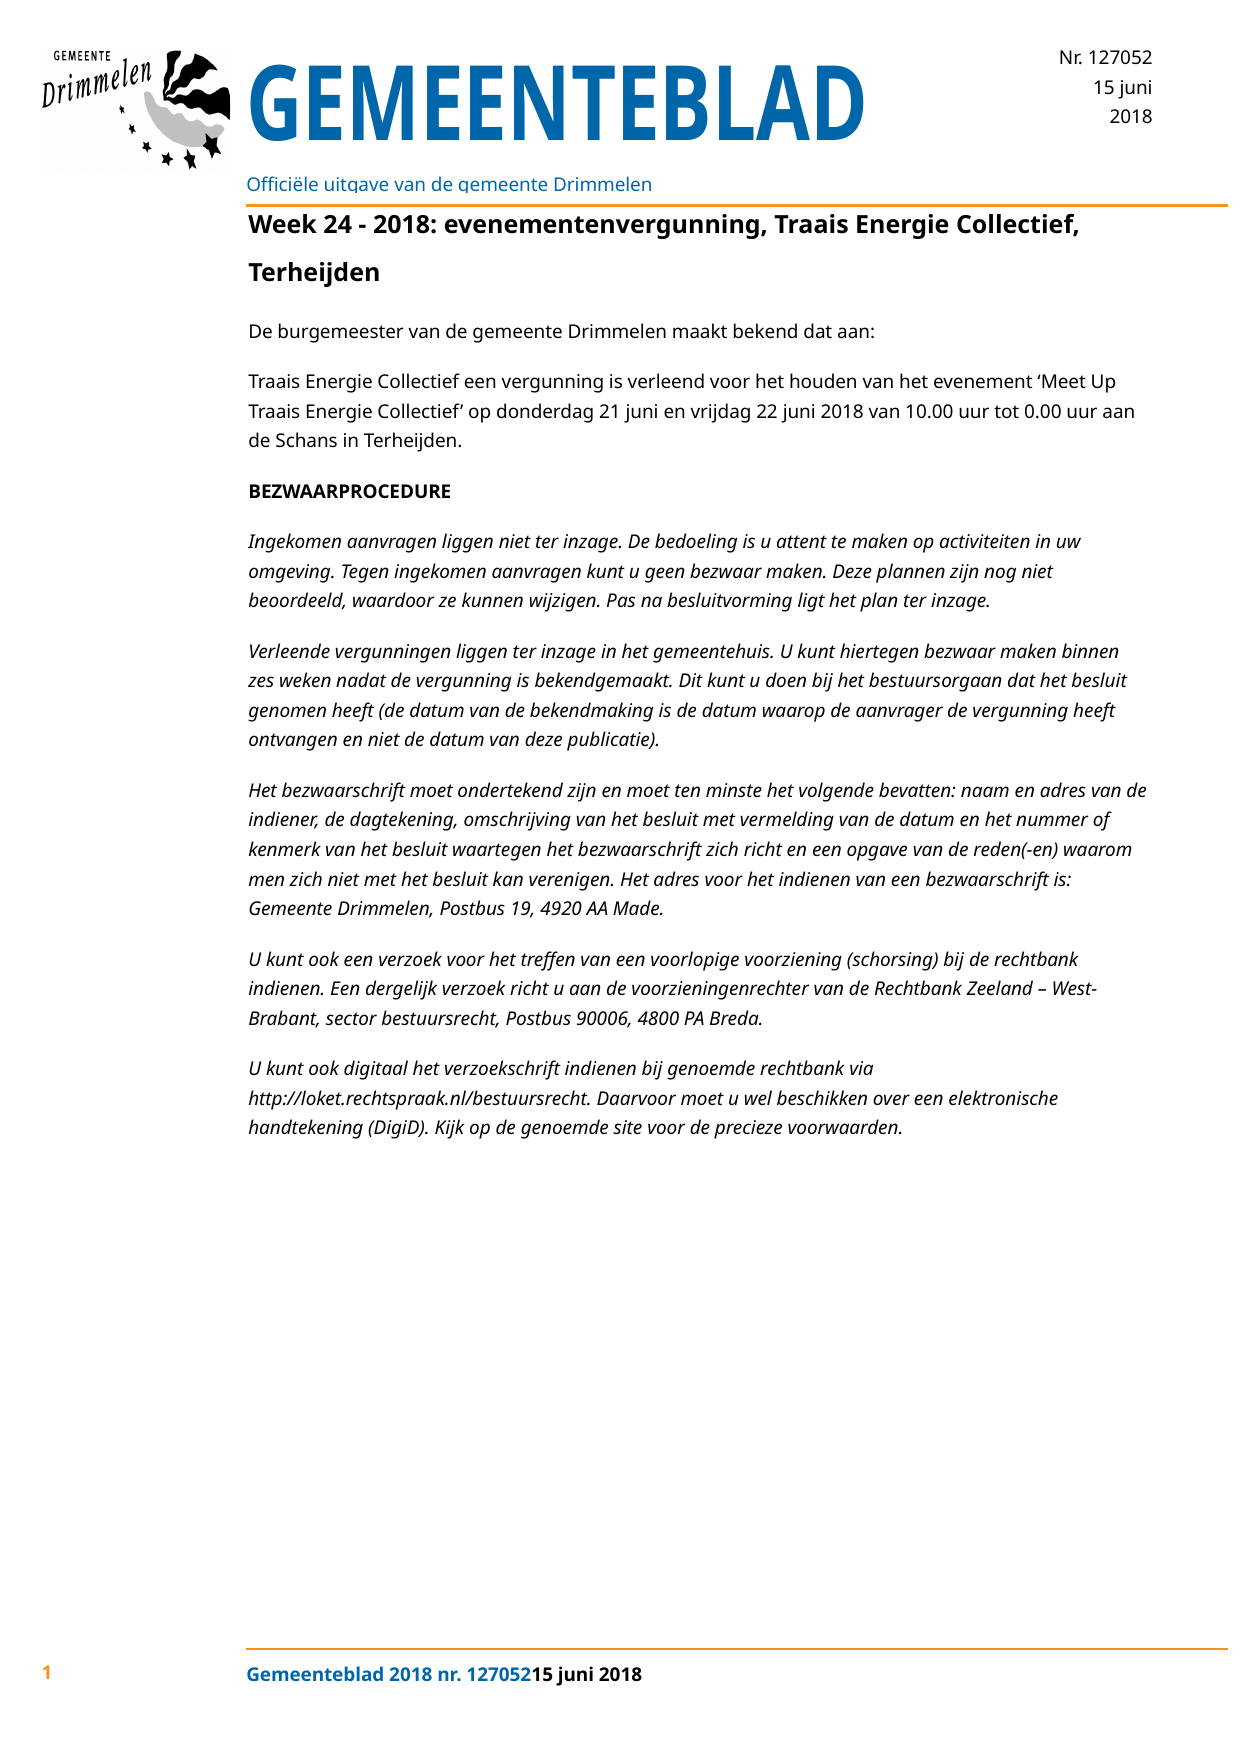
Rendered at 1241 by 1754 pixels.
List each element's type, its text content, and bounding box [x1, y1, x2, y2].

text Verleende vergunningen liggen ter inzage in het gemeentehuis. U kunt hiertegen bezwaar maken binnen zes weken nadat de vergunning is bekendgemaakt. Dit kunt u doen bij het bestuursorgaan dat het besluit genomen heeft (de datum van de bekendmaking is de datum waarop de aanvrager de vergunning heeft ontvangen en niet de datum van deze publicatie). [248, 638, 1152, 752]
text Ingekomen aanvragen liggen niet ter inzage. De bedoeling is u attent te maken op activiteiten in uw omgeving. Tegen ingekomen aanvragen kunt u geen bezwaar maken. Deze plannen zijn nog niet beoordeeld, waardoor ze kunnen wijzigen. Pas na besluitvorming ligt het plan ter inzage. [248, 528, 1152, 613]
text U kunt ook een verzoek voor het treffen van een voorlopige voorziening (schorsing) bij de rechtbank indienen. Een dergelijk verzoek richt u aan de voorzieningenrechter van de Rechtbank Zeeland – West-Brabant, sector bestuursrecht, Postbus 90006, 4800 PA Breda. [248, 946, 1152, 1031]
text Traais Energie Collectief een vergunning is verleend voor het houden van het evenement ‘Meet Up Traais Energie Collectief’ op donderdag 21 juni en vrijdag 22 juni 2018 van 10.00 uur tot 0.00 uur aan de Schans in Terheijden. [248, 368, 1152, 453]
picture [41, 47, 231, 172]
text De burgemeester van de gemeente Drimmelen maakt bekend dat aan: [248, 318, 1152, 344]
text BEZWAARPROCEDURE [248, 478, 1152, 504]
text Week 24 - 2018: evenementenvergunning, Traais Energie Collectief, Terheijden [248, 207, 1152, 288]
text Het bezwaarschrift moet ondertekend zijn en moet ten minste het volgende bevatten: naam en adres van de indiener, de dagtekening, omschrijving van het besluit met vermelding van de datum en het nummer of kenmerk van het besluit waartegen het bezwaarschrift zich richt en een opgave van de reden(-en) waarom men zich niet met het besluit kan verenigen. Het adres voor het indienen van een bezwaarschrift is: Gemeente Drimmelen, Postbus 19, 4920 AA Made. [248, 777, 1152, 921]
text U kunt ook digitaal het verzoekschrift indienen bij genoemde rechtbank via http://loket.rechtspraak.nl/bestuursrecht. Daarvoor moet u wel beschikken over een elektronische handtekening (DigiD). Kijk op de genoemde site voor de precieze voorwaarden. [248, 1055, 1152, 1140]
